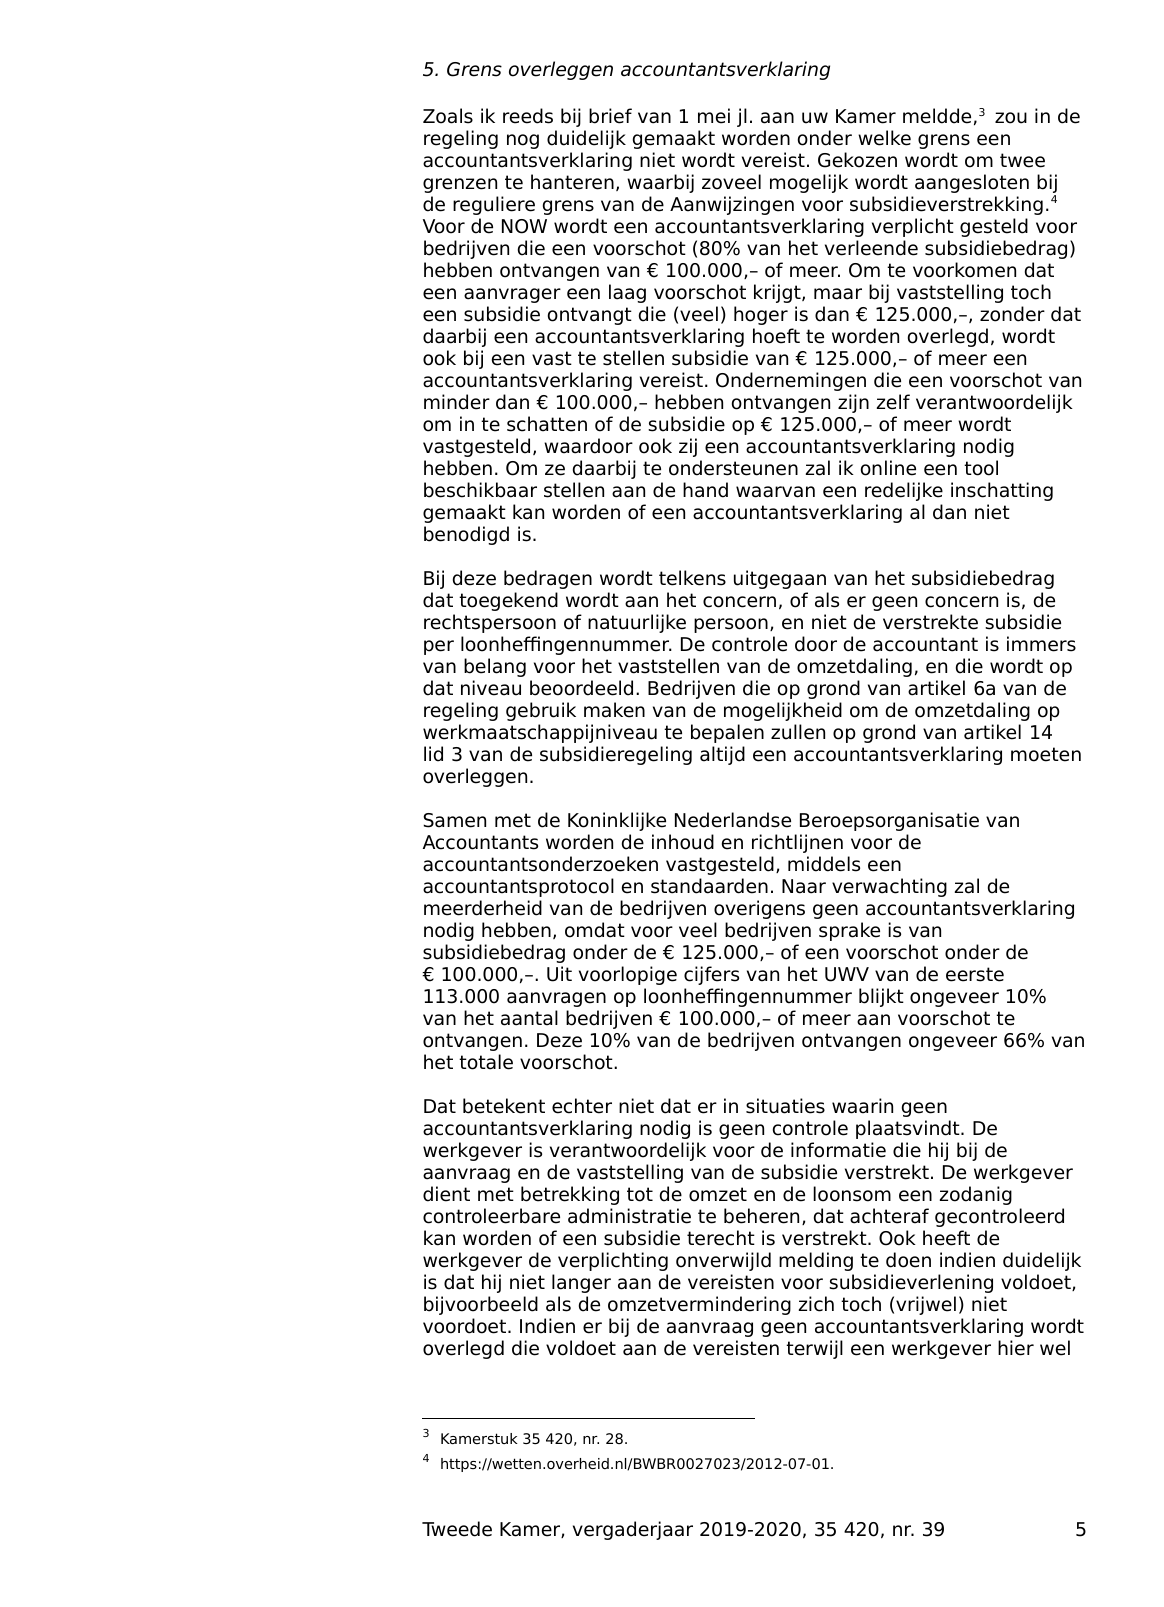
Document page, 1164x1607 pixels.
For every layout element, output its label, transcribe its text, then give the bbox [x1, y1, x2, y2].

text Samen met de Koninklijke Nederlandse Beroepsorganisatie van Accountants worden de inhoud en richtlijnen voor de accountantsonderzoeken vastgesteld, middels een accountantsprotocol en standaarden. Naar verwachting zal de meerderheid van de bedrijven overigens geen accountantsverklaring nodig hebben, omdat voor veel bedrijven sprake is van subsidiebedrag onder de € 125.000,– of een voorschot onder de € 100.000,–. Uit voorlopige cijfers van het UWV van de eerste 113.000 aanvragen op loonheffingennummer blijkt ongeveer 10% van het aantal bedrijven € 100.000,– of meer aan voorschot te ontvangen. Deze 10% van de bedrijven ontvangen ongeveer 66% van het totale voorschot. [422, 810, 1087, 1073]
text Bij deze bedragen wordt telkens uitgegaan van het subsidiebedrag dat toegekend wordt aan het concern, of als er geen concern is, de rechtspersoon of natuurlijke persoon, en niet de verstrekte subsidie per loonheffingennummer. De controle door de accountant is immers van belang voor het vaststellen van de omzetdaling, en die wordt op dat niveau beoordeeld. Bedrijven die op grond van artikel 6a van de regeling gebruik maken van de mogelijkheid om de omzetdaling op werkmaatschappijniveau te bepalen zullen op grond van artikel 14 lid 3 van de subsidieregeling altijd een accountantsverklaring moeten overleggen. [422, 568, 1087, 788]
text Zoals ik reeds bij brief van 1 mei jl. aan uw Kamer meldde, zou in de regeling nog duidelijk gemaakt worden onder welke grens een accountantsverklaring niet wordt vereist. Gekozen wordt om twee grenzen te hanteren, waarbij zoveel mogelijk wordt aangesloten bij de reguliere grens van de Aanwijzingen voor subsidieverstrekking. Voor de NOW wordt een accountantsverklaring verplicht gesteld voor bedrijven die een voorschot (80% van het verleende subsidiebedrag) hebben ontvangen van € 100.000,– of meer. Om te voorkomen dat een aanvrager een laag voorschot krijgt, maar bij vaststelling toch een subsidie ontvangt die (veel) hoger is dan € 125.000,–, zonder dat daarbij een accountantsverklaring hoeft te worden overlegd, wordt ook bij een vast te stellen subsidie van € 125.000,– of meer een accountantsverklaring vereist. Ondernemingen die een voorschot van minder dan € 100.000,– hebben ontvangen zijn zelf verantwoordelijk om in te schatten of de subsidie op € 125.000,– of meer wordt vastgesteld, waardoor ook zij een accountantsverklaring nodig hebben. Om ze daarbij te ondersteunen zal ik online een tool beschikbaar stellen aan de hand waarvan een redelijke inschatting gemaakt kan worden of een accountantsverklaring al dan niet benodigd is. [422, 106, 1087, 546]
subtitle 5. Grens overleggen accountantsverklaring [422, 59, 1087, 81]
text Dat betekent echter niet dat er in situaties waarin geen accountantsverklaring nodig is geen controle plaatsvindt. De werkgever is verantwoordelijk voor de informatie die hij bij de aanvraag en de vaststelling van de subsidie verstrekt. De werkgever dient met betrekking tot de omzet en de loonsom een zodanig controleerbare administratie te beheren, dat achteraf gecontroleerd kan worden of een subsidie terecht is verstrekt. Ook heeft de werkgever de verplichting onverwijld melding te doen indien duidelijk is dat hij niet langer aan de vereisten voor subsidieverlening voldoet, bijvoorbeeld als de omzetvermindering zich toch (vrijwel) niet voordoet. Indien er bij de aanvraag geen accountantsverklaring wordt overlegd die voldoet aan de vereisten terwijl een werkgever hier wel [422, 1096, 1087, 1359]
text https://wetten.overheid.nl/BWBR0027023/2012-07-01. [422, 1452, 1087, 1474]
text Kamerstuk 35 420, nr. 28. [422, 1427, 1087, 1449]
